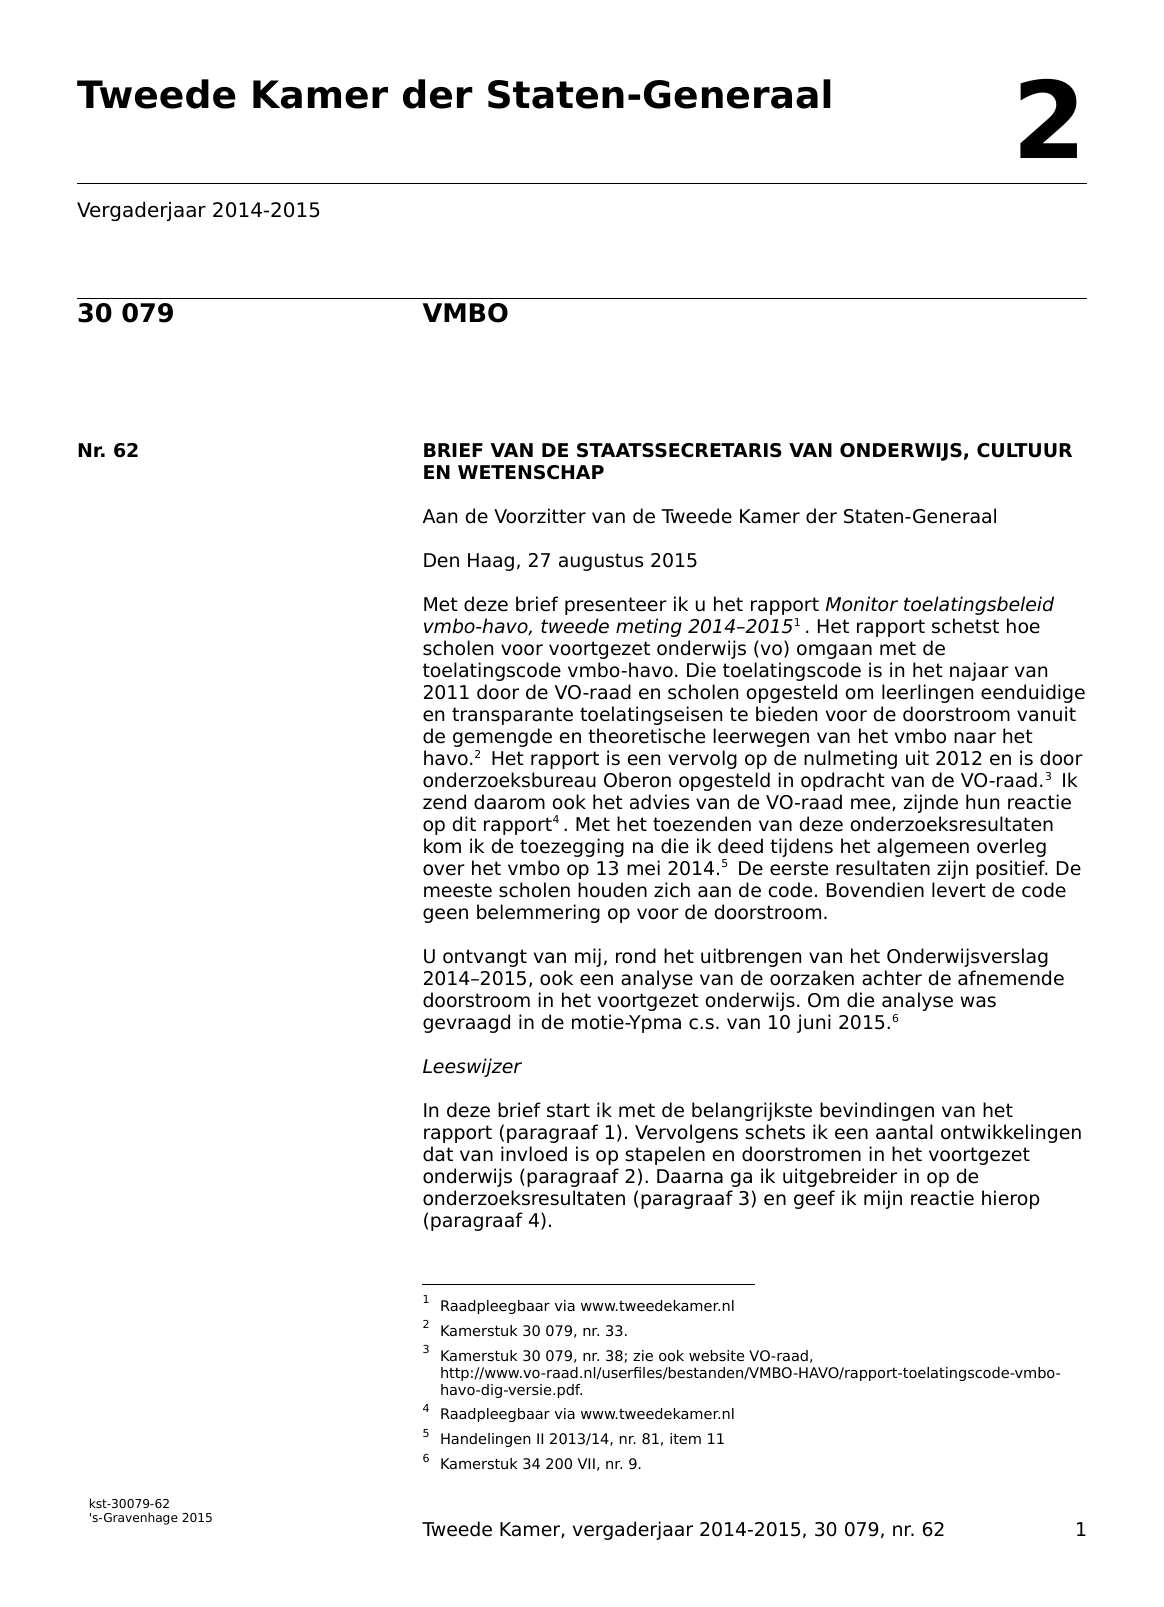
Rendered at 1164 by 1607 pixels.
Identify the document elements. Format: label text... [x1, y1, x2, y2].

table_header Tweede Kamer der Staten-Generaal [77, 59, 886, 183]
text 's-Gravenhage 2015 [88, 1511, 323, 1525]
text Aan de Voorzitter van de Tweede Kamer der Staten-Generaal [422, 506, 1087, 528]
table_header 2 [886, 59, 1087, 183]
text Kamerstuk 30 079, nr. 38; zie ook website VO-raad, http://www.vo-raad.nl/userfiles/bestanden/VMBO-HAVO/rapport-toelatingscode-vmbo-havo-dig-versie.pdf. [422, 1343, 1087, 1399]
text Kamerstuk 34 200 VII, nr. 9. [422, 1452, 1087, 1474]
subtitle Nr. 62 BRIEF VAN DE STAATSSECRETARIS VAN ONDERWIJS, CULTUUR EN WETENSCHAP [77, 440, 1087, 484]
table_cell Vergaderjaar 2014-2015 [77, 184, 1087, 298]
subtitle 30 079 VMBO [77, 299, 1087, 329]
text U ontvangt van mij, rond het uitbrengen van het Onderwijsverslag 2014–2015, ook een analyse van de oorzaken achter de afnemende doorstroom in het voortgezet onderwijs. Om die analyse was gevraagd in de motie-Ypma c.s. van 10 juni 2015. [422, 946, 1087, 1034]
text Den Haag, 27 augustus 2015 [422, 550, 1087, 572]
text Raadpleegbaar via www.tweedekamer.nl [422, 1293, 1087, 1316]
text In deze brief start ik met de belangrijkste bevindingen van het rapport (paragraaf 1). Vervolgens schets ik een aantal ontwikkelingen dat van invloed is op stapelen en doorstromen in het voortgezet onderwijs (paragraaf 2). Daarna ga ik uitgebreider in op de onderzoeksresultaten (paragraaf 3) en geef ik mijn reactie hierop (paragraaf 4). [422, 1100, 1087, 1232]
subtitle Leeswijzer [422, 1056, 1087, 1078]
text kst-30079-62 [88, 1497, 323, 1511]
text Met deze brief presenteer ik u het rapport Monitor toelatingsbeleid vmbo-havo, tweede meting 2014–2015. Het rapport schetst hoe scholen voor voortgezet onderwijs (vo) omgaan met de toelatingscode vmbo-havo. Die toelatingscode is in het najaar van 2011 door de VO-raad en scholen opgesteld om leerlingen eenduidige en transparante toelatingseisen te bieden voor de doorstroom vanuit de gemengde en theoretische leerwegen van het vmbo naar het havo. Het rapport is een vervolg op de nulmeting uit 2012 en is door onderzoeksbureau Oberon opgesteld in opdracht van de VO-raad. Ik zend daarom ook het advies van de VO-raad mee, zijnde hun reactie op dit rapport. Met het toezenden van deze onderzoeksresultaten kom ik de toezegging na die ik deed tijdens het algemeen overleg over het vmbo op 13 mei 2014. De eerste resultaten zijn positief. De meeste scholen houden zich aan de code. Bovendien levert de code geen belemmering op voor de doorstroom. [422, 594, 1087, 924]
text Raadpleegbaar via www.tweedekamer.nl [422, 1402, 1087, 1424]
text Handelingen II 2013/14, nr. 81, item 11 [422, 1427, 1087, 1449]
text Kamerstuk 30 079, nr. 33. [422, 1318, 1087, 1341]
